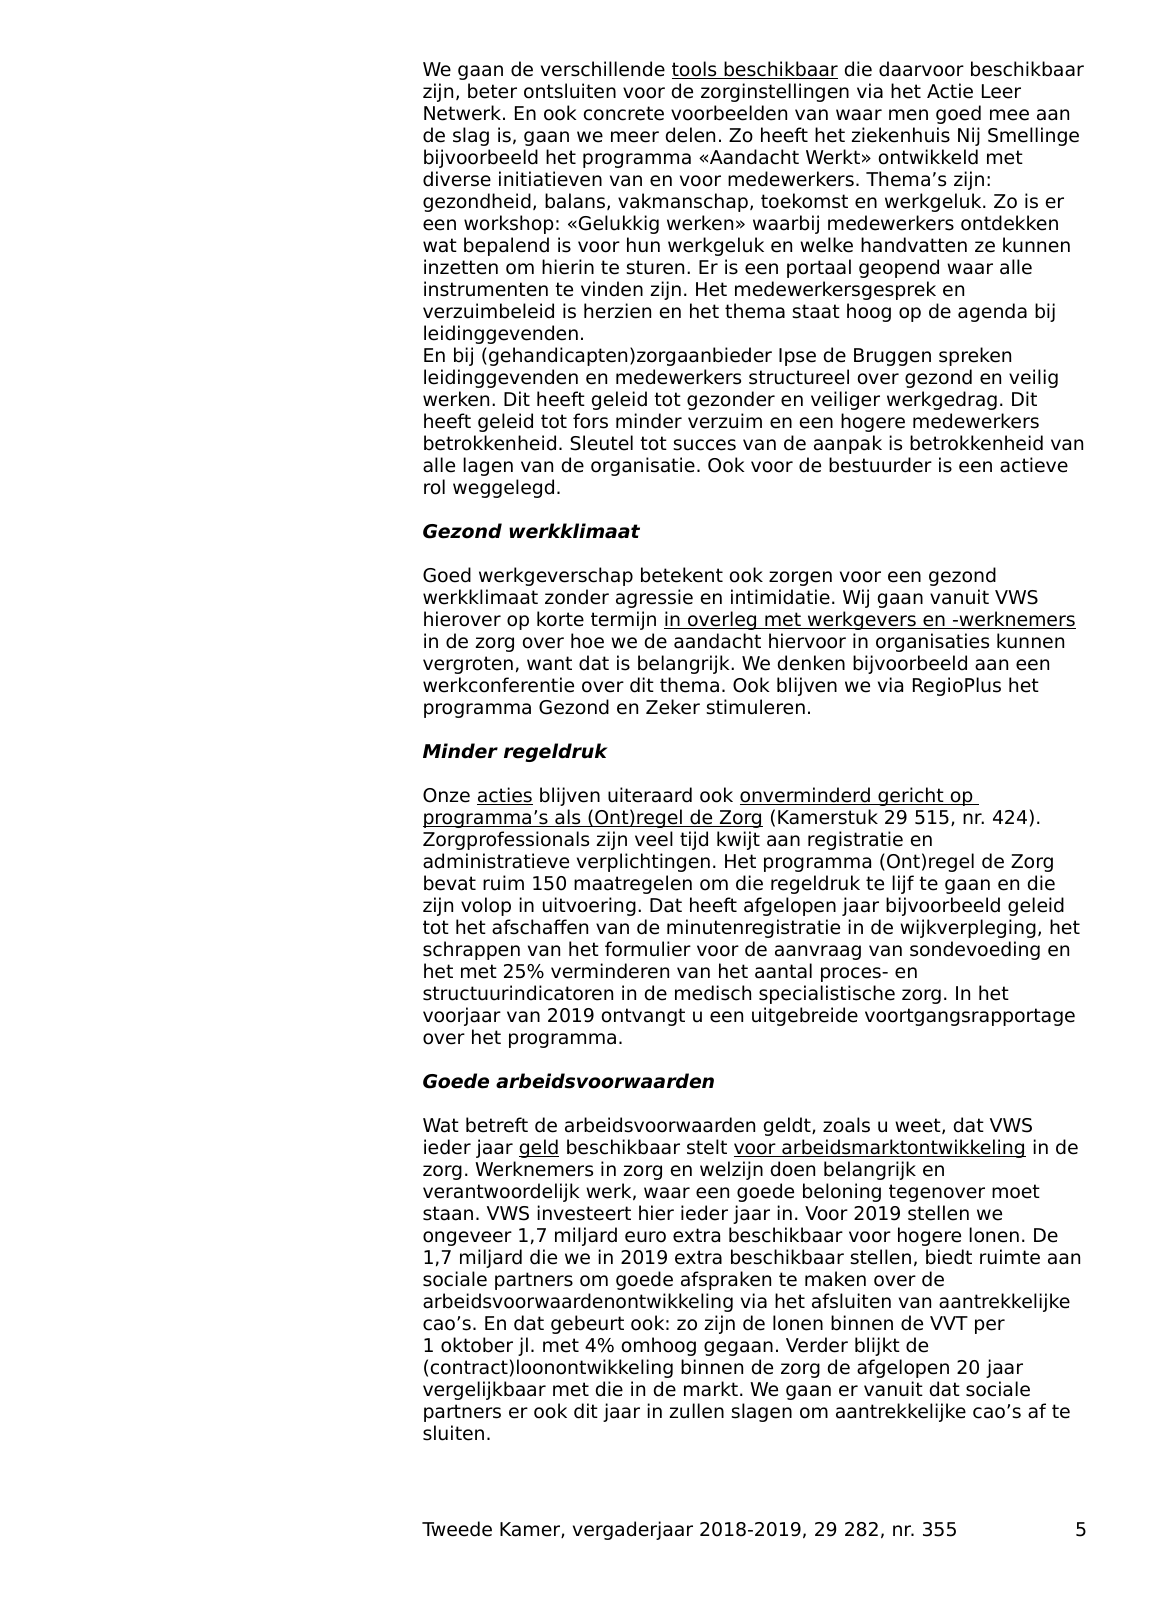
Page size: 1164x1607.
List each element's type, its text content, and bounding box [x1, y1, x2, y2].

subtitle Goede arbeidsvoorwaarden [422, 1071, 1087, 1093]
text En bij (gehandicapten)zorgaanbieder Ipse de Bruggen spreken leidinggevenden en medewerkers structureel over gezond en veilig werken. Dit heeft geleid tot gezonder en veiliger werkgedrag. Dit heeft geleid tot fors minder verzuim en een hogere medewerkers betrokkenheid. Sleutel tot succes van de aanpak is betrokkenheid van alle lagen van de organisatie. Ook voor de bestuurder is een actieve rol weggelegd. [422, 345, 1087, 499]
subtitle Minder regeldruk [422, 741, 1087, 763]
text We gaan de verschillende tools beschikbaar die daarvoor beschikbaar zijn, beter ontsluiten voor de zorginstellingen via het Actie Leer Netwerk. En ook concrete voorbeelden van waar men goed mee aan de slag is, gaan we meer delen. Zo heeft het ziekenhuis Nij Smellinge bijvoorbeeld het programma «Aandacht Werkt» ontwikkeld met diverse initiatieven van en voor medewerkers. Thema’s zijn: gezondheid, balans, vakmanschap, toekomst en werkgeluk. Zo is er een workshop: «Gelukkig werken» waarbij medewerkers ontdekken wat bepalend is voor hun werkgeluk en welke handvatten ze kunnen inzetten om hierin te sturen. Er is een portaal geopend waar alle instrumenten te vinden zijn. Het medewerkersgesprek en verzuimbeleid is herzien en het thema staat hoog op de agenda bij leidinggevenden. [422, 59, 1087, 345]
text Onze acties blijven uiteraard ook onverminderd gericht op programma’s als (Ont)regel de Zorg (Kamerstuk 29 515, nr. 424). Zorgprofessionals zijn veel tijd kwijt aan registratie en administratieve verplichtingen. Het programma (Ont)regel de Zorg bevat ruim 150 maatregelen om die regeldruk te lijf te gaan en die zijn volop in uitvoering. Dat heeft afgelopen jaar bijvoorbeeld geleid tot het afschaffen van de minutenregistratie in de wijkverpleging, het schrappen van het formulier voor de aanvraag van sondevoeding en het met 25% verminderen van het aantal proces- en structuurindicatoren in de medisch specialistische zorg. In het voorjaar van 2019 ontvangt u een uitgebreide voortgangsrapportage over het programma. [422, 785, 1087, 1049]
subtitle Gezond werkklimaat [422, 521, 1087, 543]
text Wat betreft de arbeidsvoorwaarden geldt, zoals u weet, dat VWS ieder jaar geld beschikbaar stelt voor arbeidsmarktontwikkeling in de zorg. Werknemers in zorg en welzijn doen belangrijk en verantwoordelijk werk, waar een goede beloning tegenover moet staan. VWS investeert hier ieder jaar in. Voor 2019 stellen we ongeveer 1,7 miljard euro extra beschikbaar voor hogere lonen. De 1,7 miljard die we in 2019 extra beschikbaar stellen, biedt ruimte aan sociale partners om goede afspraken te maken over de arbeidsvoorwaardenontwikkeling via het afsluiten van aantrekkelijke cao’s. En dat gebeurt ook: zo zijn de lonen binnen de VVT per 1 oktober jl. met 4% omhoog gegaan. Verder blijkt de (contract)loonontwikkeling binnen de zorg de afgelopen 20 jaar vergelijkbaar met die in de markt. We gaan er vanuit dat sociale partners er ook dit jaar in zullen slagen om aantrekkelijke cao’s af te sluiten. [422, 1115, 1087, 1445]
text Goed werkgeverschap betekent ook zorgen voor een gezond werkklimaat zonder agressie en intimidatie. Wij gaan vanuit VWS hierover op korte termijn in overleg met werkgevers en -werknemers in de zorg over hoe we de aandacht hiervoor in organisaties kunnen vergroten, want dat is belangrijk. We denken bijvoorbeeld aan een werkconferentie over dit thema. Ook blijven we via RegioPlus het programma Gezond en Zeker stimuleren. [422, 565, 1087, 719]
